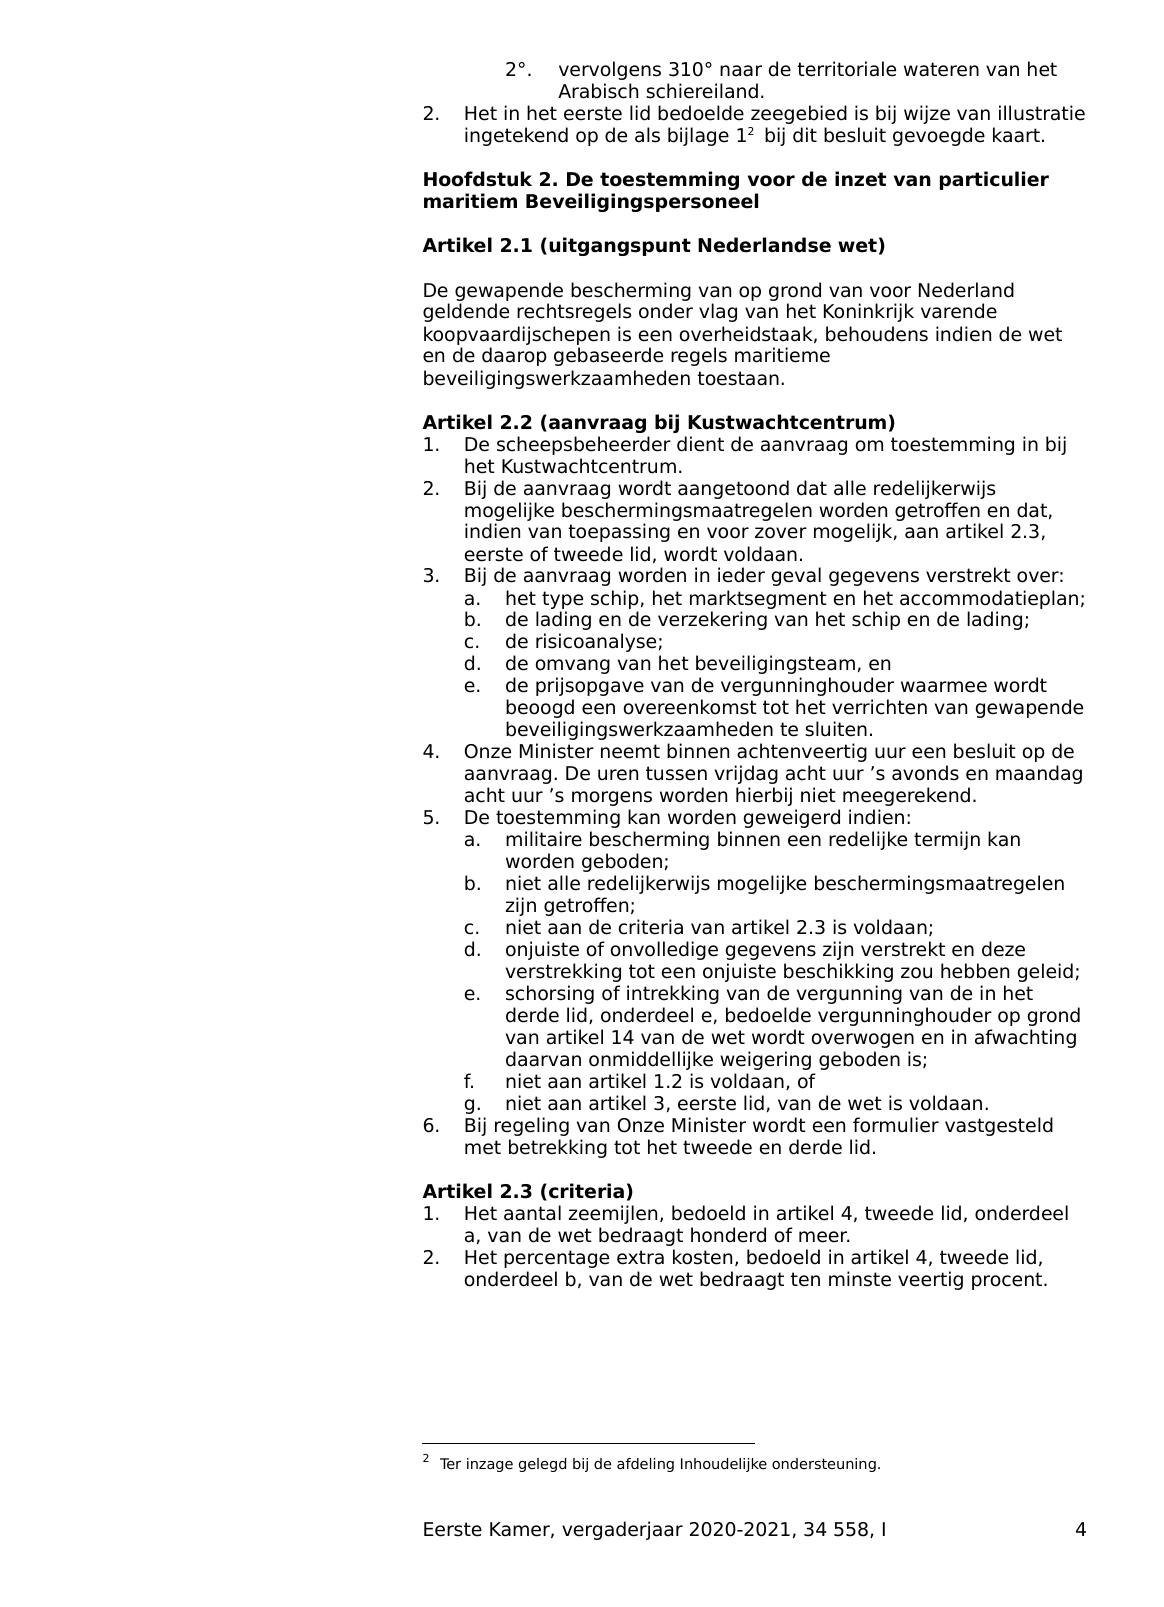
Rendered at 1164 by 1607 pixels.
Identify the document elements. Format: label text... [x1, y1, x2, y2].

text 1. De scheepsbeheerder dient de aanvraag om toestemming in bij het Kustwachtcentrum. [422, 433, 1087, 477]
text 4. Onze Minister neemt binnen achtenveertig uur een besluit op de aanvraag. De uren tussen vrijdag acht uur ’s avonds en maandag acht uur ’s morgens worden hierbij niet meegerekend. [422, 741, 1087, 807]
text 2. Het in het eerste lid bedoelde zeegebied is bij wijze van illustratie ingetekend op de als bijlage 1 bij dit besluit gevoegde kaart. [422, 103, 1087, 147]
subtitle Artikel 2.2 (aanvraag bij Kustwachtcentrum) [422, 412, 1087, 433]
text c. de risicoanalyse; [464, 631, 1087, 653]
text a. militaire bescherming binnen een redelijke termijn kan worden geboden; [464, 829, 1087, 873]
text b. de lading en de verzekering van het schip en de lading; [464, 609, 1087, 631]
text g. niet aan artikel 3, eerste lid, van de wet is voldaan. [464, 1093, 1087, 1115]
text f. niet aan artikel 1.2 is voldaan, of [464, 1071, 1087, 1093]
text 2. Het percentage extra kosten, bedoeld in artikel 4, tweede lid, onderdeel b, van de wet bedraagt ten minste veertig procent. [422, 1247, 1087, 1291]
subtitle Artikel 2.3 (criteria) [422, 1181, 1087, 1203]
text e. schorsing of intrekking van de vergunning van de in het derde lid, onderdeel e, bedoelde vergunninghouder op grond van artikel 14 van de wet wordt overwogen en in afwachting daarvan onmiddellijke weigering geboden is; [464, 983, 1087, 1071]
text 2. Bij de aanvraag wordt aangetoond dat alle redelijkerwijs mogelijke beschermingsmaatregelen worden getroffen en dat, indien van toepassing en voor zover mogelijk, aan artikel 2.3, eerste of tweede lid, wordt voldaan. [422, 477, 1087, 565]
text d. de omvang van het beveiligingsteam, en [464, 653, 1087, 675]
text c. niet aan de criteria van artikel 2.3 is voldaan; [464, 917, 1087, 939]
text Ter inzage gelegd bij de afdeling Inhoudelijke ondersteuning. [422, 1452, 1087, 1474]
text b. niet alle redelijkerwijs mogelijke beschermingsmaatregelen zijn getroffen; [464, 873, 1087, 917]
text 2°. vervolgens 310° naar de territoriale wateren van het Arabisch schiereiland. [505, 59, 1087, 103]
text a. het type schip, het marktsegment en het accommodatieplan; [464, 587, 1087, 609]
text De gewapende bescherming van op grond van voor Nederland geldende rechtsregels onder vlag van het Koninkrijk varende koopvaardijschepen is een overheidstaak, behoudens indien de wet en de daarop gebaseerde regels maritieme beveiligingswerkzaamheden toestaan. [422, 279, 1087, 389]
subtitle Hoofdstuk 2. De toestemming voor de inzet van particulier maritiem Beveiligingspersoneel [422, 169, 1087, 213]
text d. onjuiste of onvolledige gegevens zijn verstrekt en deze verstrekking tot een onjuiste beschikking zou hebben geleid; [464, 939, 1087, 983]
subtitle Artikel 2.1 (uitgangspunt Nederlandse wet) [422, 235, 1087, 257]
text e. de prijsopgave van de vergunninghouder waarmee wordt beoogd een overeenkomst tot het verrichten van gewapende beveiligingswerkzaamheden te sluiten. [464, 675, 1087, 741]
text 6. Bij regeling van Onze Minister wordt een formulier vastgesteld met betrekking tot het tweede en derde lid. [422, 1115, 1087, 1159]
text 1. Het aantal zeemijlen, bedoeld in artikel 4, tweede lid, onderdeel a, van de wet bedraagt honderd of meer. [422, 1203, 1087, 1247]
text 3. Bij de aanvraag worden in ieder geval gegevens verstrekt over: [422, 565, 1087, 587]
text 5. De toestemming kan worden geweigerd indien: [422, 807, 1087, 829]
